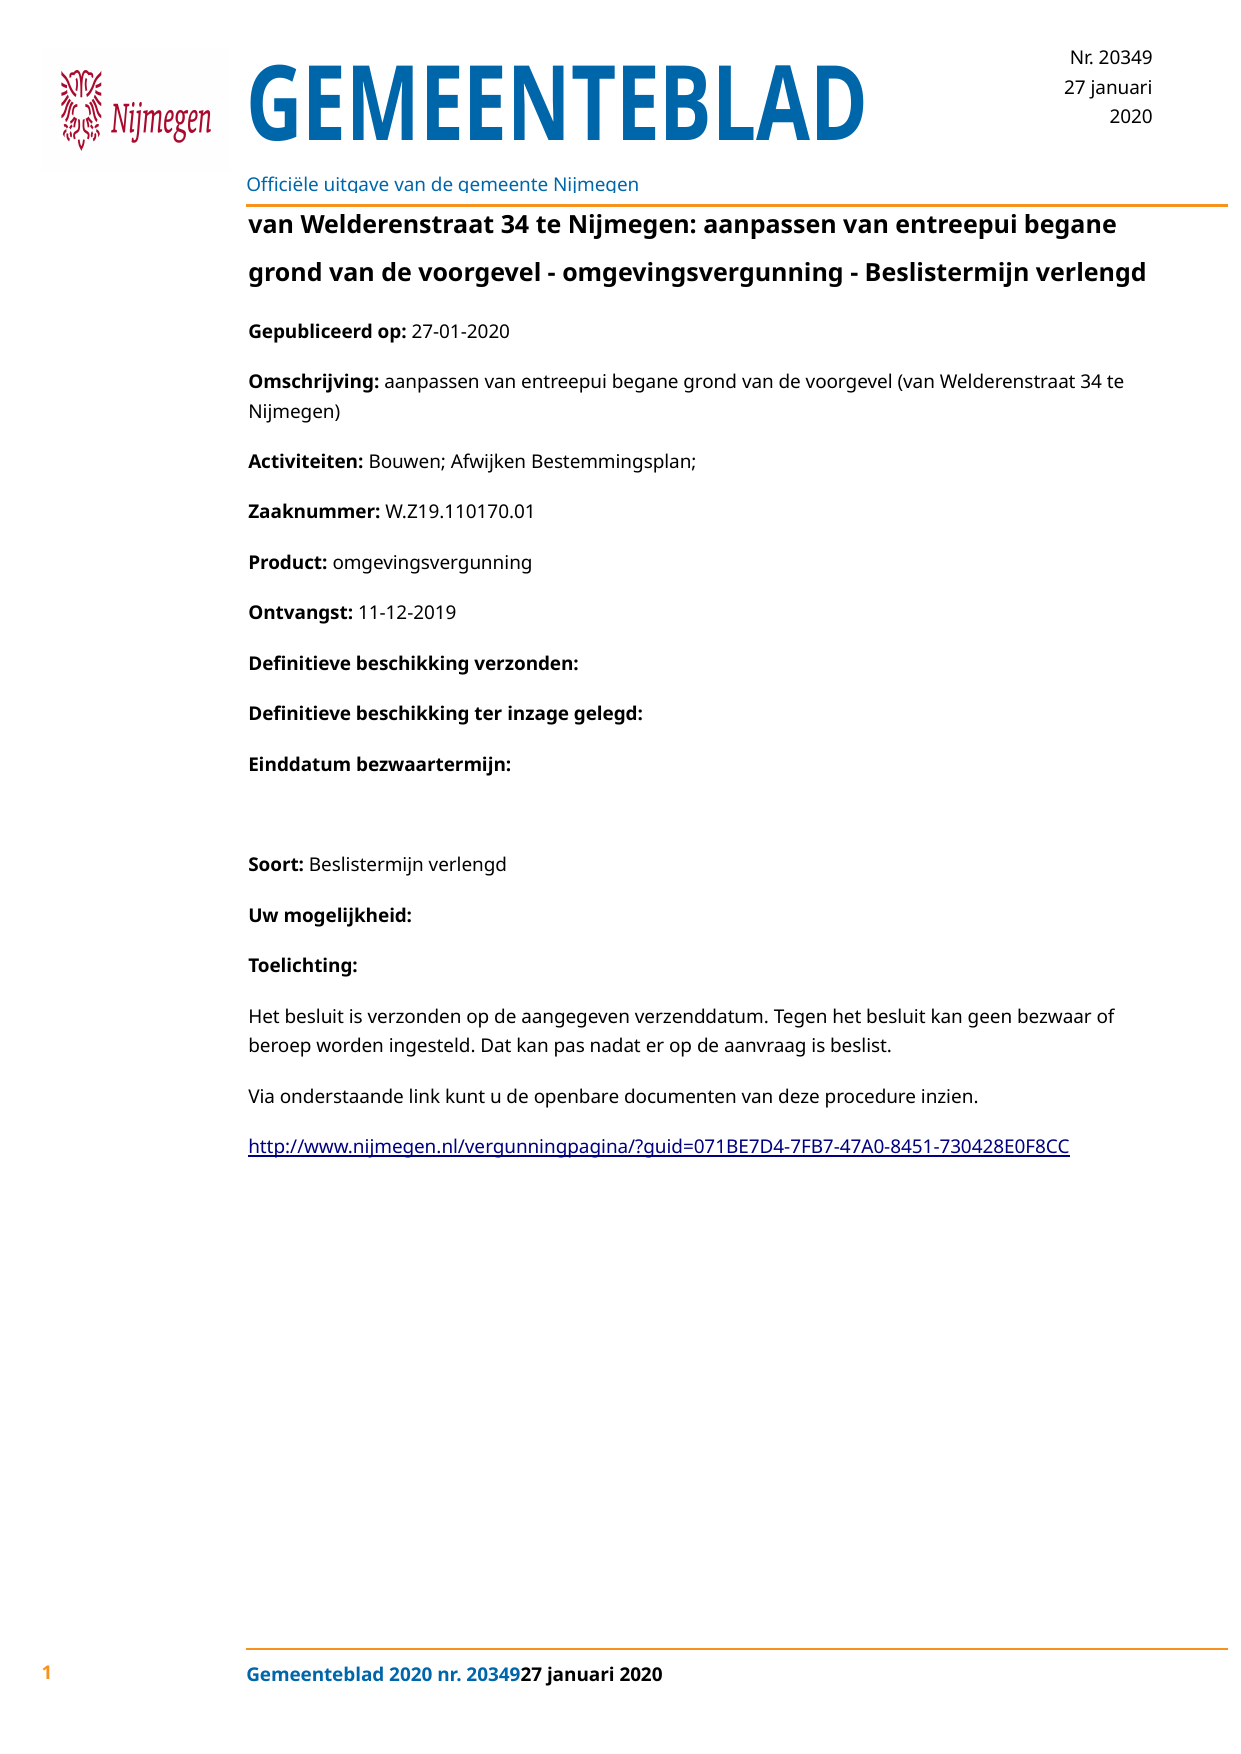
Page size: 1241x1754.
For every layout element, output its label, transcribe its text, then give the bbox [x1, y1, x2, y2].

text Definitieve beschikking verzonden: [248, 650, 1152, 676]
text Het besluit is verzonden op de aangegeven verzenddatum. Tegen het besluit kan geen bezwaar of beroep worden ingesteld. Dat kan pas nadat er op de aanvraag is beslist. [248, 1003, 1152, 1058]
text Uw mogelijkheid: [248, 902, 1152, 928]
text Zaaknummer: W.Z19.110170.01 [248, 499, 1152, 524]
text Toelichting: [248, 952, 1152, 978]
text Einddatum bezwaartermijn: [248, 751, 1152, 777]
text Omschrijving: aanpassen van entreepui begane grond van de voorgevel (van Welderenstraat 34 te Nijmegen) [248, 368, 1152, 424]
text Ontvangst: 11-12-2019 [248, 599, 1152, 625]
text Definitieve beschikking ter inzage gelegd: [248, 700, 1152, 726]
text Via onderstaande link kunt u de openbare documenten van deze procedure inzien. [248, 1083, 1152, 1109]
picture [41, 47, 231, 172]
text Activiteiten: Bouwen; Afwijken Bestemmingsplan; [248, 448, 1152, 474]
text Soort: Beslistermijn verlengd [248, 852, 1152, 877]
text Gepubliceerd op: 27-01-2020 [248, 318, 1152, 344]
text http://www.nijmegen.nl/vergunningpagina/?guid=071BE7D4-7FB7-47A0-8451-730428E0F8CC [248, 1133, 1152, 1159]
text Product: omgevingsvergunning [248, 549, 1152, 575]
text van Welderenstraat 34 te Nijmegen: aanpassen van entreepui begane grond van de voorgevel - omgevingsvergunning - Beslistermijn verlengd [248, 207, 1152, 288]
